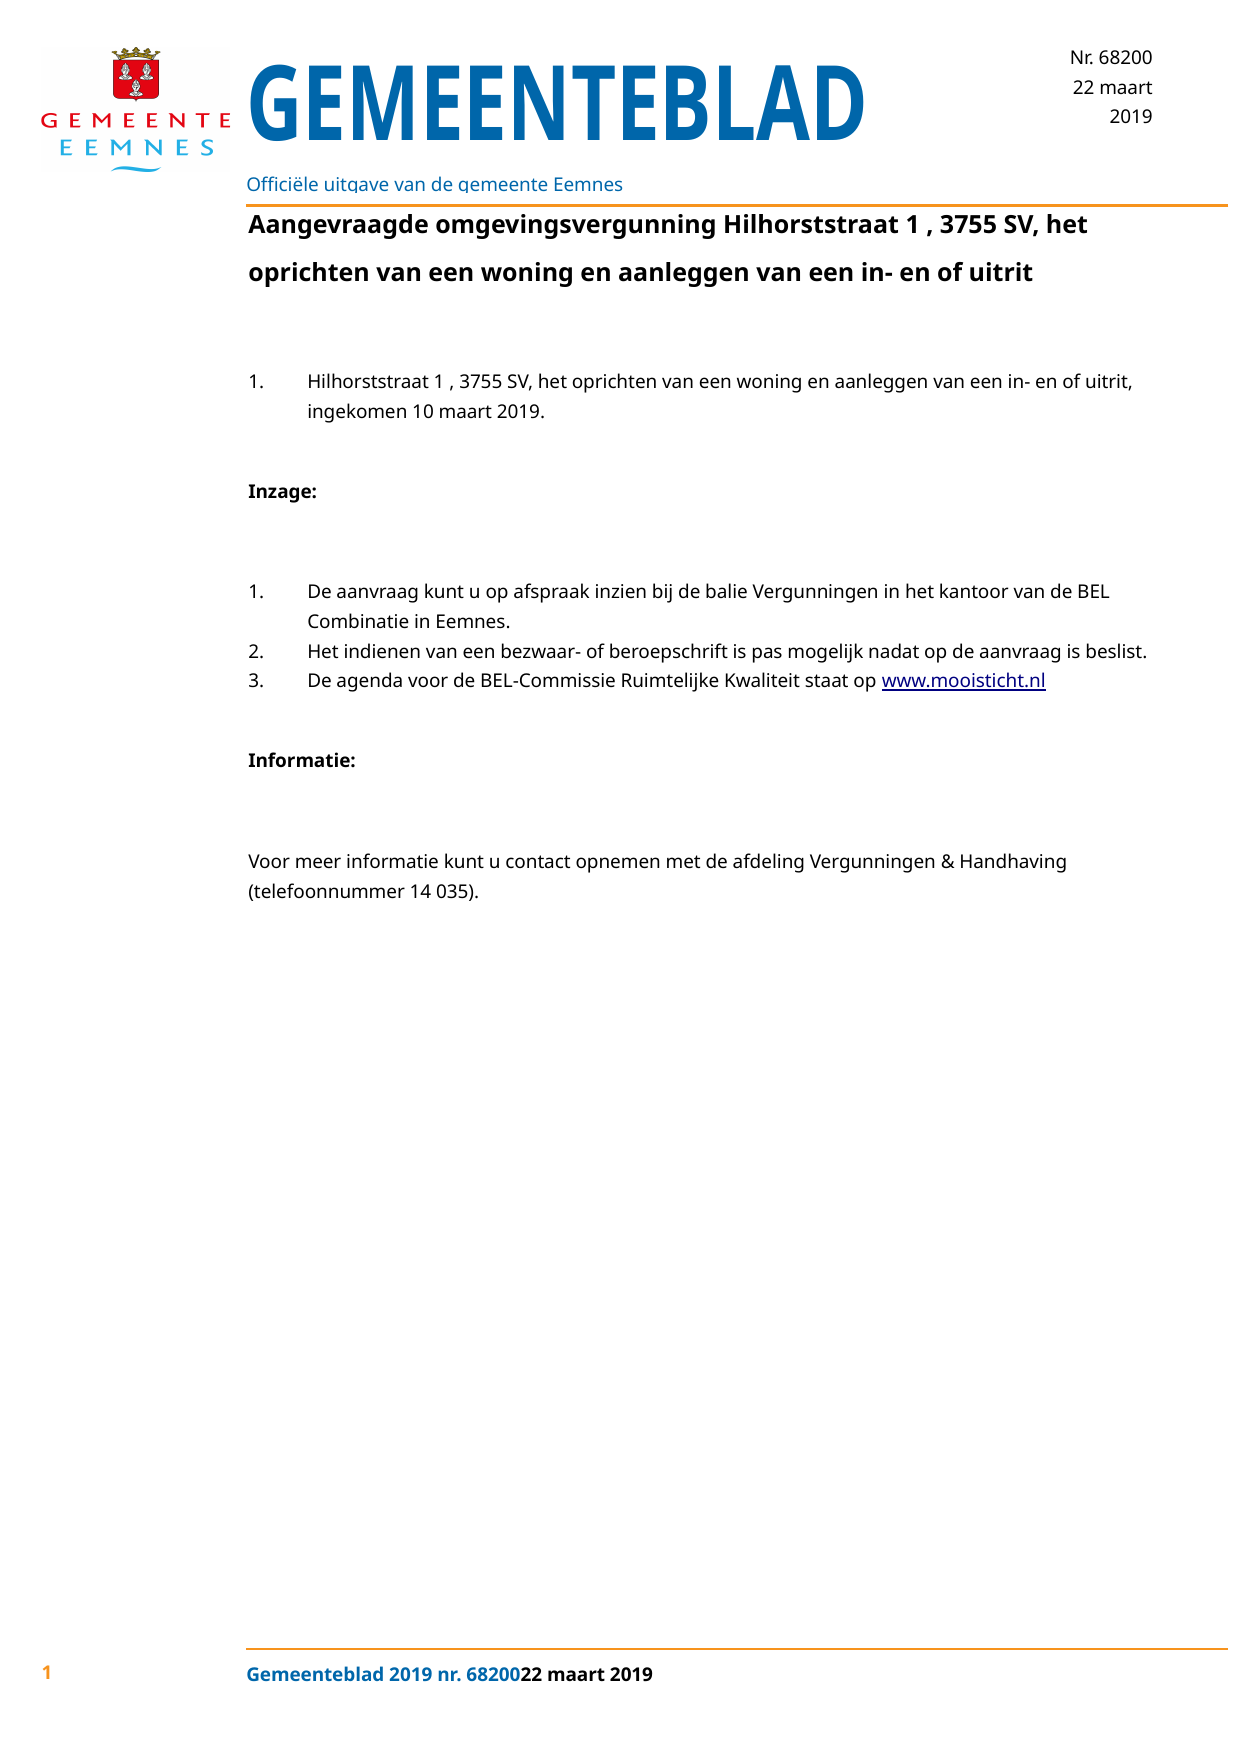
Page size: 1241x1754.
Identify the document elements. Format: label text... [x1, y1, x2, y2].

text Inzage: [248, 478, 1152, 504]
list Het indienen van een bezwaar- of beroepschrift is pas mogelijk nadat op de aanvraag is beslist. [248, 638, 1152, 664]
picture [41, 47, 231, 172]
text Voor meer informatie kunt u contact opnemen met de afdeling Vergunningen & Handhaving (telefoonnummer 14 035). [248, 848, 1152, 904]
text Informatie: [248, 747, 1152, 773]
list Hilhorststraat 1 , 3755 SV, het oprichten van een woning en aanleggen van een in- en of uitrit, ingekomen 10 maart 2019. [248, 368, 1152, 424]
text Aangevraagde omgevingsvergunning Hilhorststraat 1 , 3755 SV, het oprichten van een woning en aanleggen van een in- en of uitrit [248, 207, 1152, 288]
list De agenda voor de BEL-Commissie Ruimtelijke Kwaliteit staat op www.mooisticht.nl [248, 667, 1152, 693]
list De aanvraag kunt u op afspraak inzien bij de balie Vergunningen in het kantoor van de BEL Combinatie in Eemnes. [248, 579, 1152, 634]
